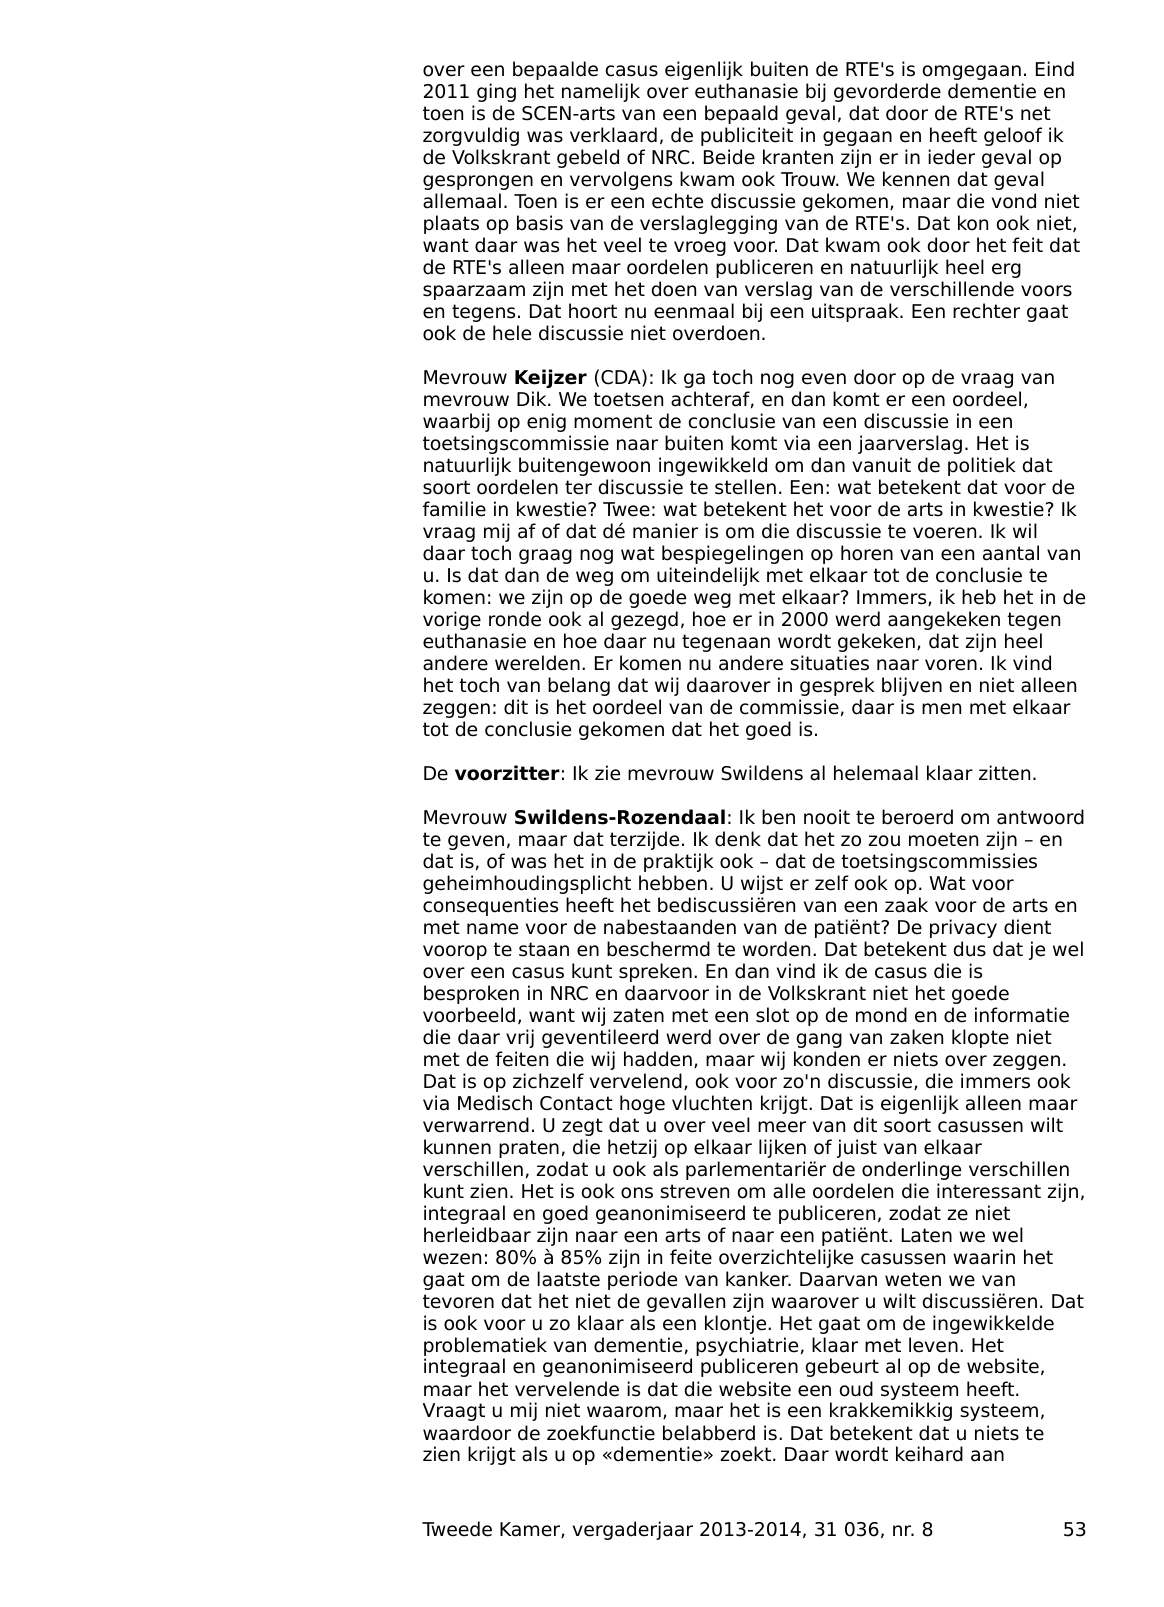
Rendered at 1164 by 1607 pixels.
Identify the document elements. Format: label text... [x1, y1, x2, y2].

text Mevrouw Keijzer (CDA): Ik ga toch nog even door op de vraag van mevrouw Dik. We toetsen achteraf, en dan komt er een oordeel, waarbij op enig moment de conclusie van een discussie in een toetsingscommissie naar buiten komt via een jaarverslag. Het is natuurlijk buitengewoon ingewikkeld om dan vanuit de politiek dat soort oordelen ter discussie te stellen. Een: wat betekent dat voor de familie in kwestie? Twee: wat betekent het voor de arts in kwestie? Ik vraag mij af of dat dé manier is om die discussie te voeren. Ik wil daar toch graag nog wat bespiegelingen op horen van een aantal van u. Is dat dan de weg om uiteindelijk met elkaar tot de conclusie te komen: we zijn op de goede weg met elkaar? Immers, ik heb het in de vorige ronde ook al gezegd, hoe er in 2000 werd aangekeken tegen euthanasie en hoe daar nu tegenaan wordt gekeken, dat zijn heel andere werelden. Er komen nu andere situaties naar voren. Ik vind het toch van belang dat wij daarover in gesprek blijven en niet alleen zeggen: dit is het oordeel van de commissie, daar is men met elkaar tot de conclusie gekomen dat het goed is. [422, 367, 1087, 741]
text Mevrouw Swildens-Rozendaal: Ik ben nooit te beroerd om antwoord te geven, maar dat terzijde. Ik denk dat het zo zou moeten zijn – en dat is, of was het in de praktijk ook – dat de toetsingscommissies geheimhoudingsplicht hebben. U wijst er zelf ook op. Wat voor consequenties heeft het bediscussiëren van een zaak voor de arts en met name voor de nabestaanden van de patiënt? De privacy dient voorop te staan en beschermd te worden. Dat betekent dus dat je wel over een casus kunt spreken. En dan vind ik de casus die is besproken in NRC en daarvoor in de Volkskrant niet het goede voorbeeld, want wij zaten met een slot op de mond en de informatie die daar vrij geventileerd werd over de gang van zaken klopte niet met de feiten die wij hadden, maar wij konden er niets over zeggen. Dat is op zichzelf vervelend, ook voor zo'n discussie, die immers ook via Medisch Contact hoge vluchten krijgt. Dat is eigenlijk alleen maar verwarrend. U zegt dat u over veel meer van dit soort casussen wilt kunnen praten, die hetzij op elkaar lijken of juist van elkaar verschillen, zodat u ook als parlementariër de onderlinge verschillen kunt zien. Het is ook ons streven om alle oordelen die interessant zijn, integraal en goed geanonimiseerd te publiceren, zodat ze niet herleidbaar zijn naar een arts of naar een patiënt. Laten we wel wezen: 80% à 85% zijn in feite overzichtelijke casussen waarin het gaat om de laatste periode van kanker. Daarvan weten we van tevoren dat het niet de gevallen zijn waarover u wilt discussiëren. Dat is ook voor u zo klaar als een klontje. Het gaat om de ingewikkelde problematiek van dementie, psychiatrie, klaar met leven. Het integraal en geanonimiseerd publiceren gebeurt al op de website, maar het vervelende is dat die website een oud systeem heeft. Vraagt u mij niet waarom, maar het is een krakkemikkig systeem, waardoor de zoekfunctie belabberd is. Dat betekent dat u niets te zien krijgt als u op «dementie» zoekt. Daar wordt keihard aan [422, 807, 1087, 1466]
text over een bepaalde casus eigenlijk buiten de RTE's is omgegaan. Eind 2011 ging het namelijk over euthanasie bij gevorderde dementie en toen is de SCEN-arts van een bepaald geval, dat door de RTE's net zorgvuldig was verklaard, de publiciteit in gegaan en heeft geloof ik de Volkskrant gebeld of NRC. Beide kranten zijn er in ieder geval op gesprongen en vervolgens kwam ook Trouw. We kennen dat geval allemaal. Toen is er een echte discussie gekomen, maar die vond niet plaats op basis van de verslaglegging van de RTE's. Dat kon ook niet, want daar was het veel te vroeg voor. Dat kwam ook door het feit dat de RTE's alleen maar oordelen publiceren en natuurlijk heel erg spaarzaam zijn met het doen van verslag van de verschillende voors en tegens. Dat hoort nu eenmaal bij een uitspraak. Een rechter gaat ook de hele discussie niet overdoen. [422, 59, 1087, 345]
text De voorzitter: Ik zie mevrouw Swildens al helemaal klaar zitten. [422, 763, 1087, 785]
